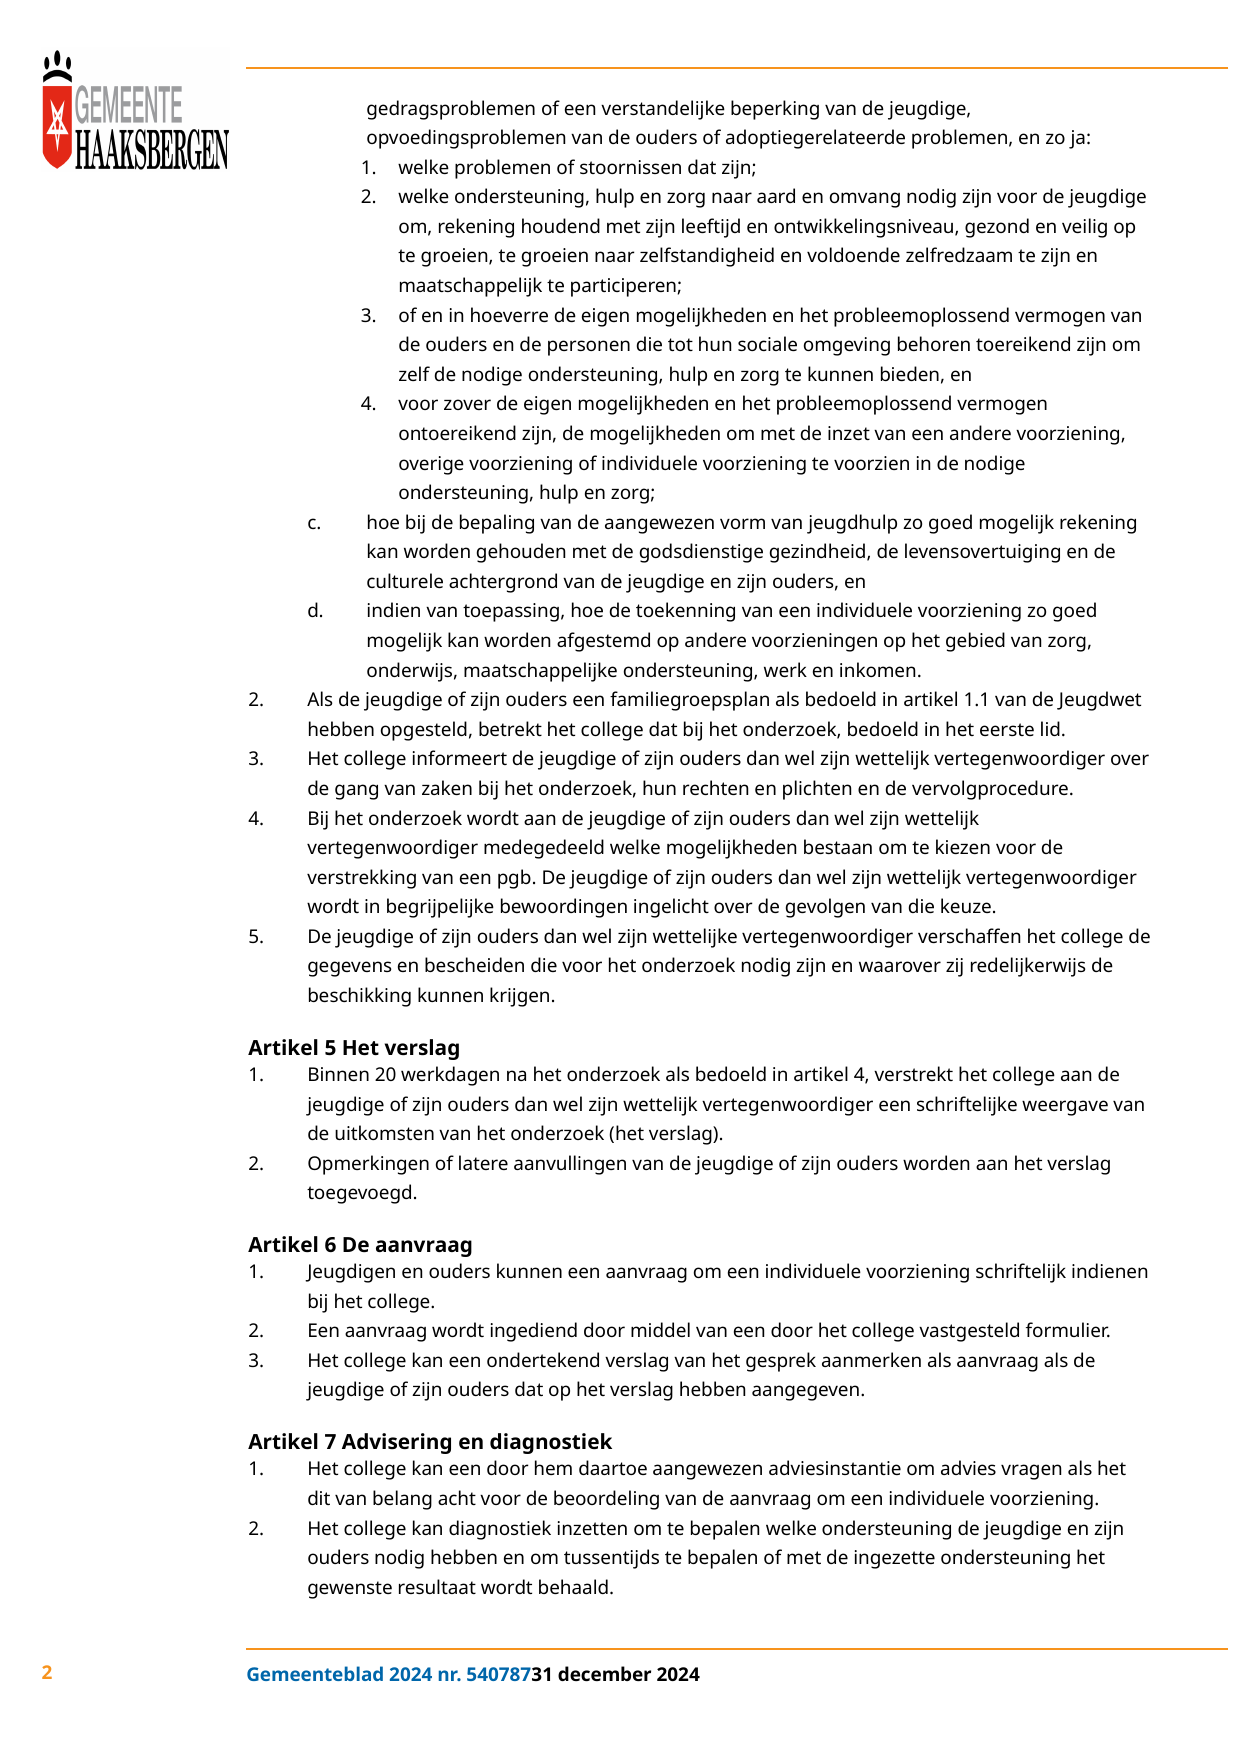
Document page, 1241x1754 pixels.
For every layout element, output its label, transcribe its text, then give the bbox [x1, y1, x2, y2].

list welke problemen of stoornissen dat zijn; [361, 154, 1152, 180]
list welke ondersteuning, hulp en zorg naar aard en omvang nodig zijn voor de jeugdige om, rekening houdend met zijn leeftijd en ontwikkelingsniveau, gezond en veilig op te groeien, te groeien naar zelfstandigheid en voldoende zelfredzaam te zijn en maatschappelijk te participeren; [361, 183, 1152, 298]
list Binnen 20 werkdagen na het onderzoek als bedoeld in artikel 4, verstrekt het college aan de jeugdige of zijn ouders dan wel zijn wettelijk vertegenwoordiger een schriftelijke weergave van de uitkomsten van het onderzoek (het verslag). [248, 1061, 1152, 1146]
list Het college kan diagnostiek inzetten om te bepalen welke ondersteuning de jeugdige en zijn ouders nodig hebben en om tussentijds te bepalen of met de ingezette ondersteuning het gewenste resultaat wordt behaald. [248, 1515, 1152, 1599]
list Een aanvraag wordt ingediend door middel van een door het college vastgesteld formulier. [248, 1317, 1152, 1343]
list Bij het onderzoek wordt aan de jeugdige of zijn ouders dan wel zijn wettelijk vertegenwoordiger medegedeeld welke mogelijkheden bestaan om te kiezen voor de verstrekking van een pgb. De jeugdige of zijn ouders dan wel zijn wettelijk vertegenwoordiger wordt in begrijpelijke bewoordingen ingelicht over de gevolgen van die keuze. [248, 805, 1152, 919]
picture [41, 47, 231, 172]
text Artikel 7 Advisering en diagnostiek [248, 1427, 1152, 1456]
list Als de jeugdige of zijn ouders een familiegroepsplan als bedoeld in artikel 1.1 van de Jeugdwet hebben opgesteld, betrekt het college dat bij het onderzoek, bedoeld in het eerste lid. [248, 686, 1152, 742]
list voor zover de eigen mogelijkheden en het probleemoplossend vermogen ontoereikend zijn, de mogelijkheden om met de inzet van een andere voorziening, overige voorziening of individuele voorziening te voorzien in de nodige ondersteuning, hulp en zorg; [361, 391, 1152, 505]
list Het college kan een ondertekend verslag van het gesprek aanmerken als aanvraag als de jeugdige of zijn ouders dat op het verslag hebben aangegeven. [248, 1347, 1152, 1402]
list Opmerkingen of latere aanvullingen van de jeugdige of zijn ouders worden aan het verslag toegevoegd. [248, 1150, 1152, 1205]
list indien van toepassing, hoe de toekenning van een individuele voorziening zo goed mogelijk kan worden afgestemd op andere voorzieningen op het gebied van zorg, onderwijs, maatschappelijke ondersteuning, werk en inkomen. [307, 598, 1152, 683]
list gedragsproblemen of een verstandelijke beperking van de jeugdige, opvoedingsproblemen van de ouders of adoptiegerelateerde problemen, en zo ja: [307, 95, 1152, 150]
list Het college informeert de jeugdige of zijn ouders dan wel zijn wettelijk vertegenwoordiger over de gang van zaken bij het onderzoek, hun rechten en plichten en de vervolgprocedure. [248, 746, 1152, 801]
list Jeugdigen en ouders kunnen een aanvraag om een individuele voorziening schriftelijk indienen bij het college. [248, 1258, 1152, 1314]
list of en in hoeverre de eigen mogelijkheden en het probleemoplossend vermogen van de ouders en de personen die tot hun sociale omgeving behoren toereikend zijn om zelf de nodige ondersteuning, hulp en zorg te kunnen bieden, en [361, 302, 1152, 387]
text Artikel 5 Het verslag [248, 1033, 1152, 1061]
text Artikel 6 De aanvraag [248, 1230, 1152, 1258]
list hoe bij de bepaling van de aangewezen vorm van jeugdhulp zo goed mogelijk rekening kan worden gehouden met de godsdienstige gezindheid, de levensovertuiging en de culturele achtergrond van de jeugdige en zijn ouders, en [307, 509, 1152, 594]
list De jeugdige of zijn ouders dan wel zijn wettelijke vertegenwoordiger verschaffen het college de gegevens en bescheiden die voor het onderzoek nodig zijn en waarover zij redelijkerwijs de beschikking kunnen krijgen. [248, 923, 1152, 1008]
list Het college kan een door hem daartoe aangewezen adviesinstantie om advies vragen als het dit van belang acht voor de beoordeling van de aanvraag om een individuele voorziening. [248, 1456, 1152, 1511]
